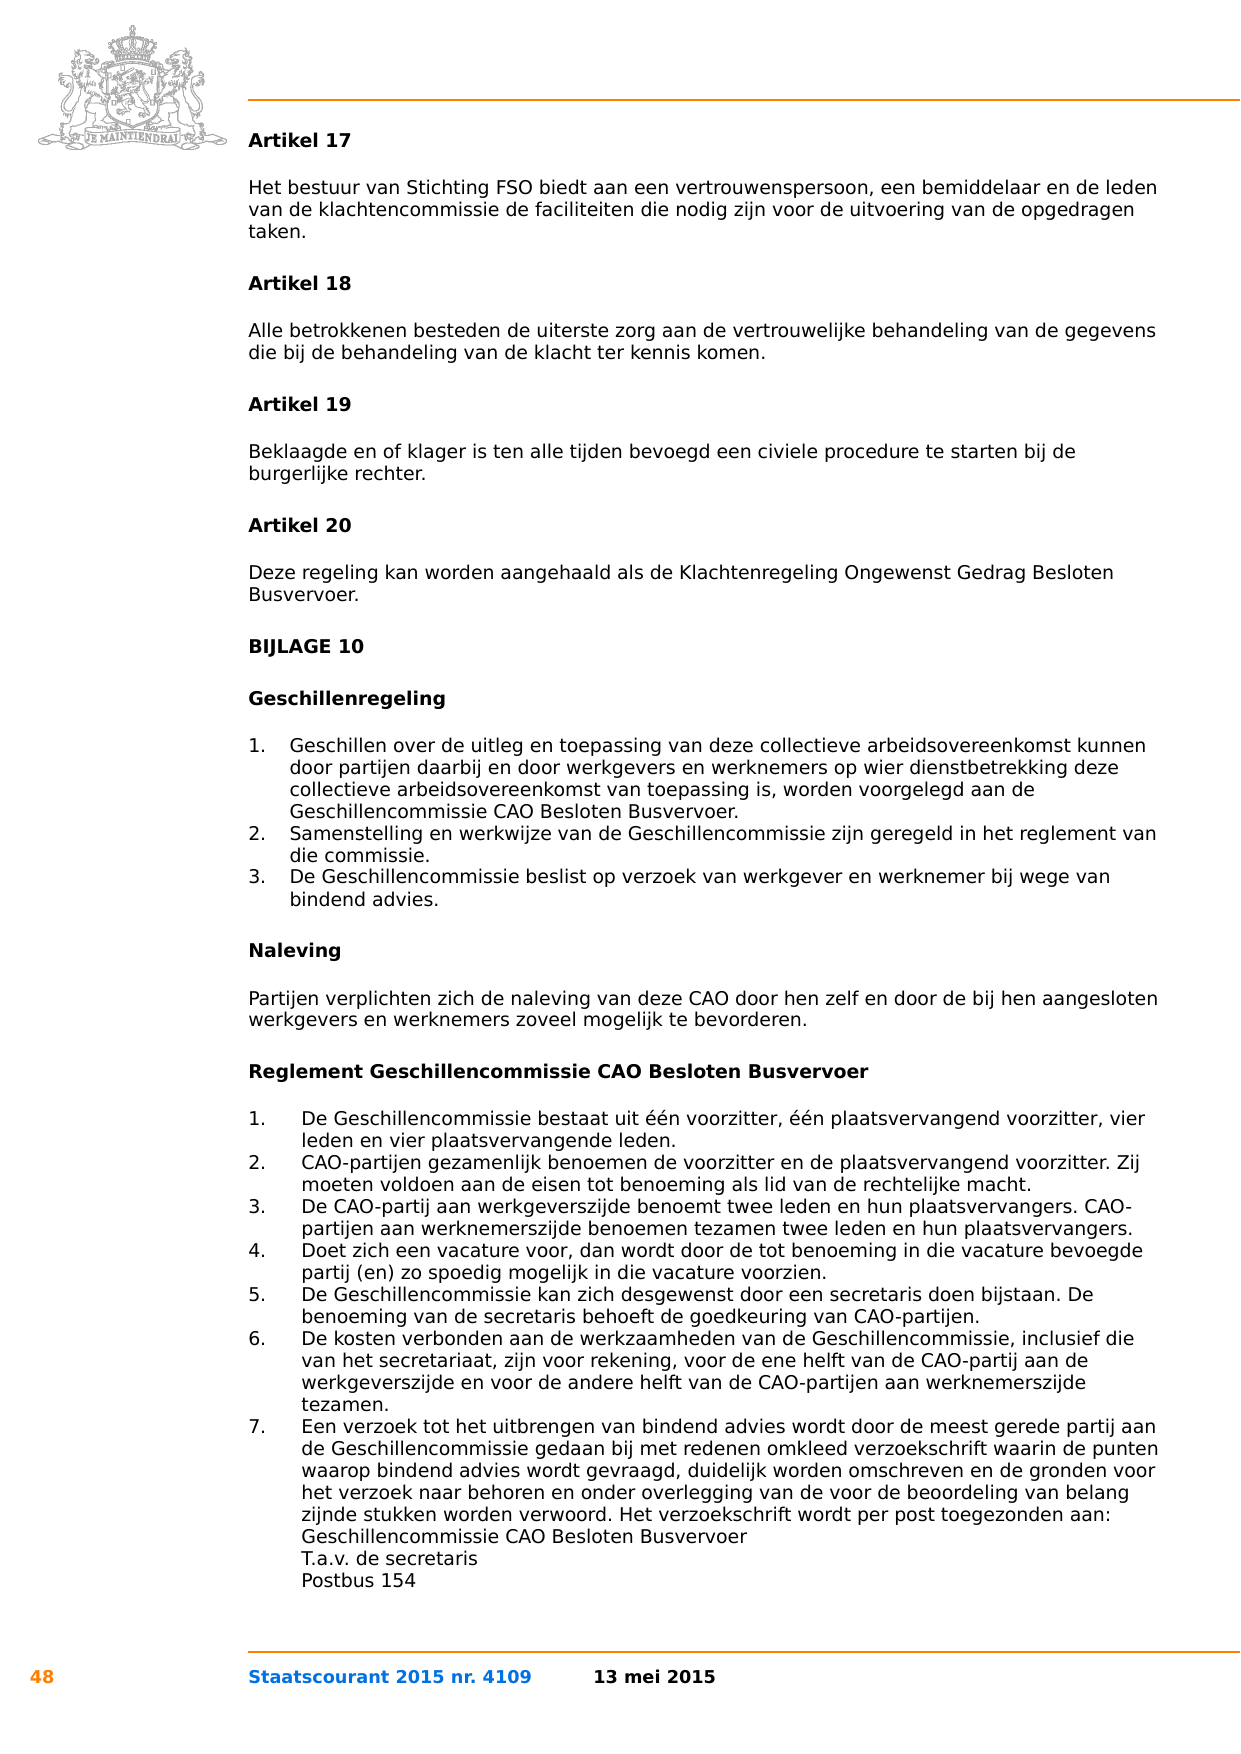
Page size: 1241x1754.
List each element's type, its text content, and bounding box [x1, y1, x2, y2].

subtitle Artikel 17 [248, 130, 1163, 152]
text 3. De CAO-partij aan werkgeverszijde benoemt twee leden en hun plaatsvervangers. CAO-partijen aan werknemerszijde benoemen tezamen twee leden en hun plaatsvervangers. [248, 1196, 1163, 1240]
text 3. De Geschillencommissie beslist op verzoek van werkgever en werknemer bij wege van bindend advies. [248, 866, 1163, 910]
text 6. De kosten verbonden aan de werkzaamheden van de Geschillencommissie, inclusief die van het secretariaat, zijn voor rekening, voor de ene helft van de CAO-partij aan de werkgeverszijde en voor de andere helft van de CAO-partijen aan werknemerszijde tezamen. [248, 1328, 1163, 1416]
subtitle BIJLAGE 10 [248, 636, 1163, 658]
text 7. Een verzoek tot het uitbrengen van bindend advies wordt door de meest gerede partij aan de Geschillencommissie gedaan bij met redenen omkleed verzoekschrift waarin de punten waarop bindend advies wordt gevraagd, duidelijk worden omschreven en de gronden voor het verzoek naar behoren en onder overlegging van de voor de beoordeling van belang zijnde stukken worden verwoord. Het verzoekschrift wordt per post toegezonden aan: [248, 1416, 1163, 1526]
subtitle Artikel 20 [248, 515, 1163, 537]
text Beklaagde en of klager is ten alle tijden bevoegd een civiele procedure te starten bij de burgerlijke rechter. [248, 441, 1163, 485]
picture [38, 25, 227, 150]
text Deze regeling kan worden aangehaald als de Klachtenregeling Ongewenst Gedrag Besloten Busvervoer. [248, 562, 1163, 606]
text Partijen verplichten zich de naleving van deze CAO door hen zelf en door de bij hen aangesloten werkgevers en werknemers zoveel mogelijk te bevorderen. [248, 987, 1163, 1031]
text Postbus 154 [301, 1570, 1163, 1592]
subtitle Reglement Geschillencommissie CAO Besloten Busvervoer [248, 1061, 1163, 1083]
text 4. Doet zich een vacature voor, dan wordt door de tot benoeming in die vacature bevoegde partij (en) zo spoedig mogelijk in die vacature voorzien. [248, 1240, 1163, 1284]
text Het bestuur van Stichting FSO biedt aan een vertrouwenspersoon, een bemiddelaar en de leden van de klachtencommissie de faciliteiten die nodig zijn voor de uitvoering van de opgedragen taken. [248, 177, 1163, 243]
text 2. CAO-partijen gezamenlijk benoemen de voorzitter en de plaatsvervangend voorzitter. Zij moeten voldoen aan de eisen tot benoeming als lid van de rechtelijke macht. [248, 1152, 1163, 1196]
text 1. Geschillen over de uitleg en toepassing van deze collectieve arbeidsovereenkomst kunnen door partijen daarbij en door werkgevers en werknemers op wier dienstbetrekking deze collectieve arbeidsovereenkomst van toepassing is, worden voorgelegd aan de Geschillencommissie CAO Besloten Busvervoer. [248, 734, 1163, 822]
text Alle betrokkenen besteden de uiterste zorg aan de vertrouwelijke behandeling van de gegevens die bij de behandeling van de klacht ter kennis komen. [248, 320, 1163, 364]
subtitle Artikel 19 [248, 394, 1163, 416]
subtitle Geschillenregeling [248, 688, 1163, 709]
text T.a.v. de secretaris [301, 1548, 1163, 1570]
text 1. De Geschillencommissie bestaat uit één voorzitter, één plaatsvervangend voorzitter, vier leden en vier plaatsvervangende leden. [248, 1108, 1163, 1152]
text 2. Samenstelling en werkwijze van de Geschillencommissie zijn geregeld in het reglement van die commissie. [248, 822, 1163, 866]
subtitle Naleving [248, 940, 1163, 962]
text Geschillencommissie CAO Besloten Busvervoer [301, 1526, 1163, 1548]
text 5. De Geschillencommissie kan zich desgewenst door een secretaris doen bijstaan. De benoeming van de secretaris behoeft de goedkeuring van CAO-partijen. [248, 1284, 1163, 1328]
subtitle Artikel 18 [248, 273, 1163, 295]
